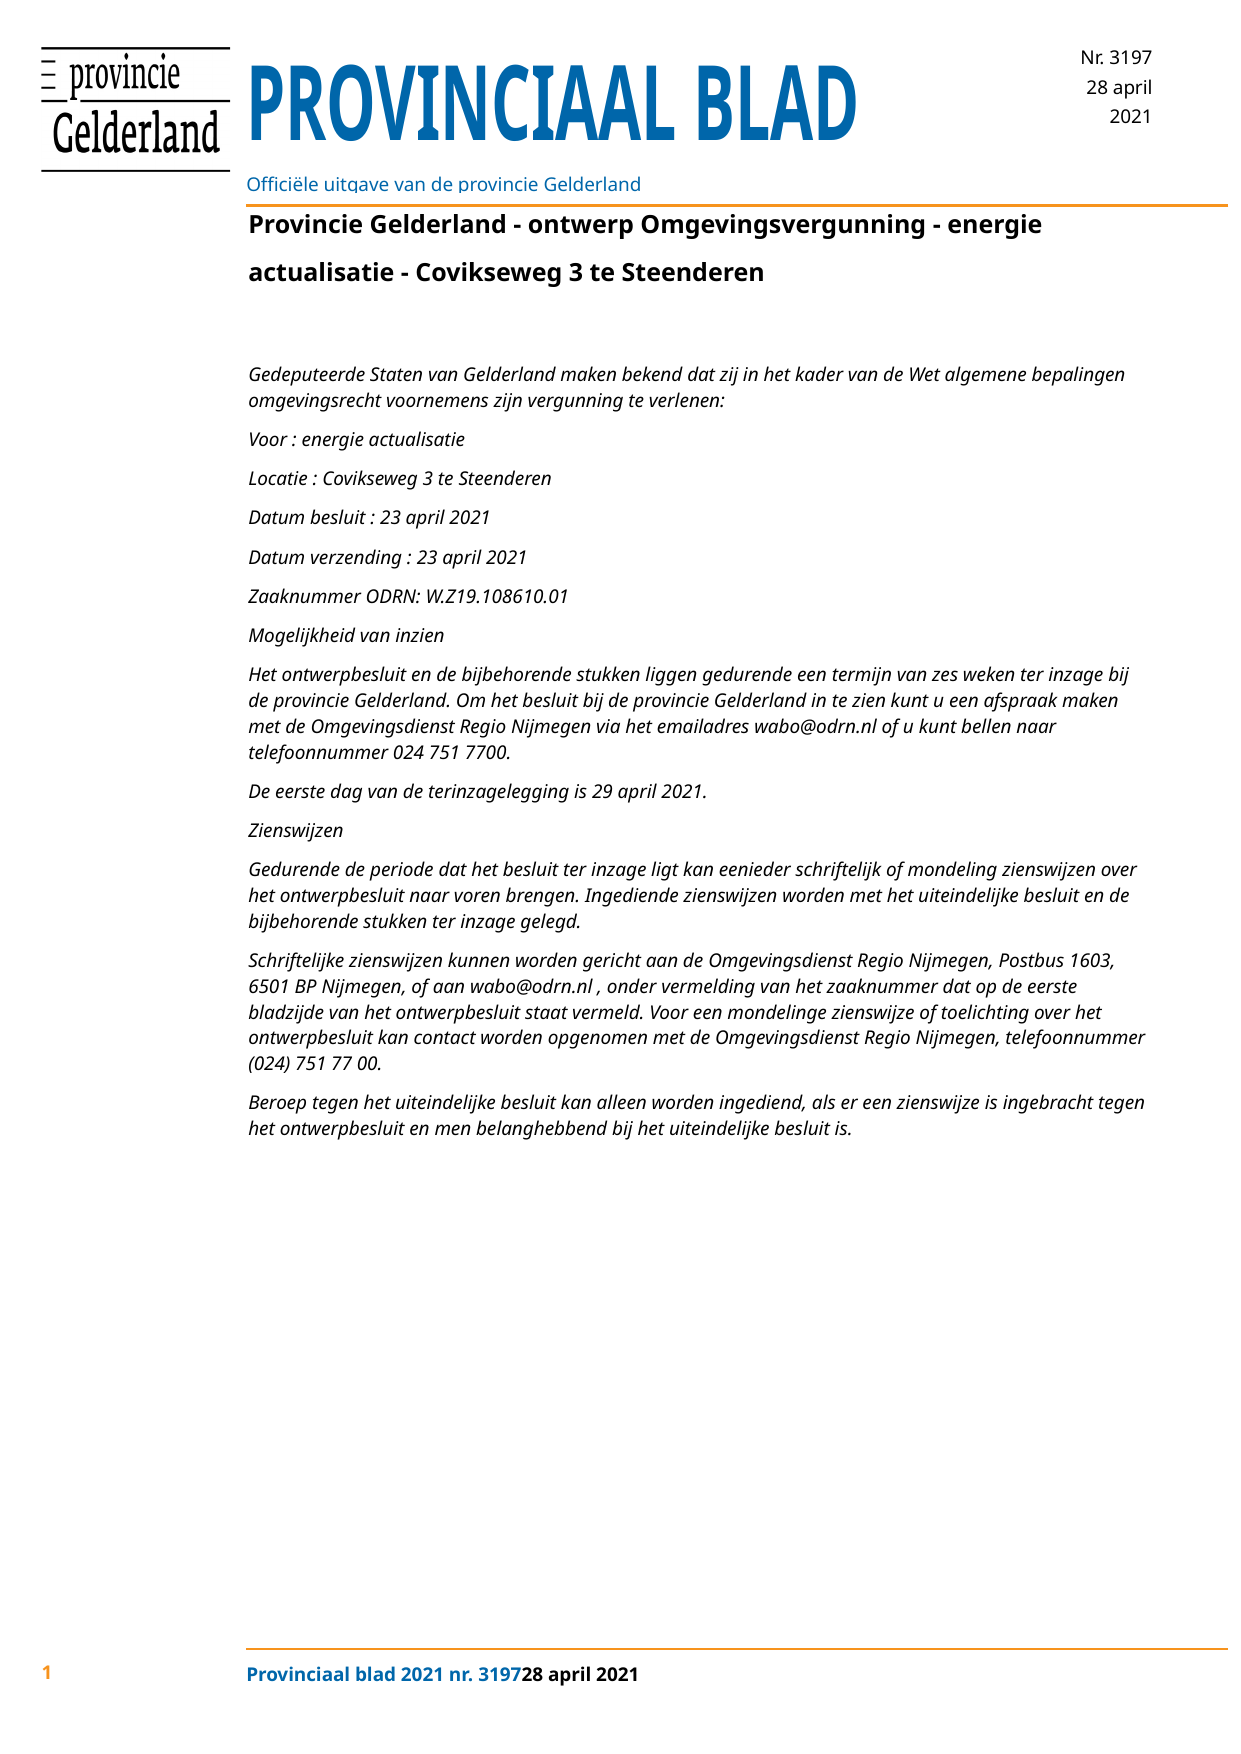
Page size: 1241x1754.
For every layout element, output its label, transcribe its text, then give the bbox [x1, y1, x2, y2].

text Gedurende de periode dat het besluit ter inzage ligt kan eenieder schriftelijk of mondeling zienswijzen over het ontwerpbesluit naar voren brengen. Ingediende zienswijzen worden met het uiteindelijke besluit en de bijbehorende stukken ter inzage gelegd. [248, 857, 1152, 934]
text Beroep tegen het uiteindelijke besluit kan alleen worden ingediend, als er een zienswijze is ingebracht tegen het ontwerpbesluit en men belanghebbend bij het uiteindelijke besluit is. [248, 1089, 1152, 1141]
text De eerste dag van de terinzagelegging is 29 april 2021. [248, 778, 1152, 804]
text Zienswijzen [248, 817, 1152, 843]
text Zaaknummer ODRN: W.Z19.108610.01 [248, 583, 1152, 609]
picture [41, 47, 231, 172]
text Voor : energie actualisatie [248, 426, 1152, 452]
text Gedeputeerde Staten van Gelderland maken bekend dat zij in het kader van de Wet algemene bepalingen omgevingsrecht voornemens zijn vergunning te verlenen: [248, 361, 1152, 412]
text Mogelijkheid van inzien [248, 622, 1152, 648]
text Datum verzending : 23 april 2021 [248, 544, 1152, 569]
text Het ontwerpbesluit en de bijbehorende stukken liggen gedurende een termijn van zes weken ter inzage bij de provincie Gelderland. Om het besluit bij de provincie Gelderland in te zien kunt u een afspraak maken met de Omgevingsdienst Regio Nijmegen via het emailadres wabo@odrn.nl of u kunt bellen naar telefoonnummer 024 751 7700. [248, 662, 1152, 764]
text Locatie : Covikseweg 3 te Steenderen [248, 465, 1152, 491]
text Datum besluit : 23 april 2021 [248, 504, 1152, 530]
text Provincie Gelderland - ontwerp Omgevingsvergunning - energie actualisatie - Covikseweg 3 te Steenderen [248, 207, 1152, 288]
text Schriftelijke zienswijzen kunnen worden gericht aan de Omgevingsdienst Regio Nijmegen, Postbus 1603, 6501 BP Nijmegen, of aan wabo@odrn.nl , onder vermelding van het zaaknummer dat op de eerste bladzijde van het ontwerpbesluit staat vermeld. Voor een mondelinge zienswijze of toelichting over het ontwerpbesluit kan contact worden opgenomen met de Omgevingsdienst Regio Nijmegen, telefoonnummer (024) 751 77 00. [248, 947, 1152, 1076]
